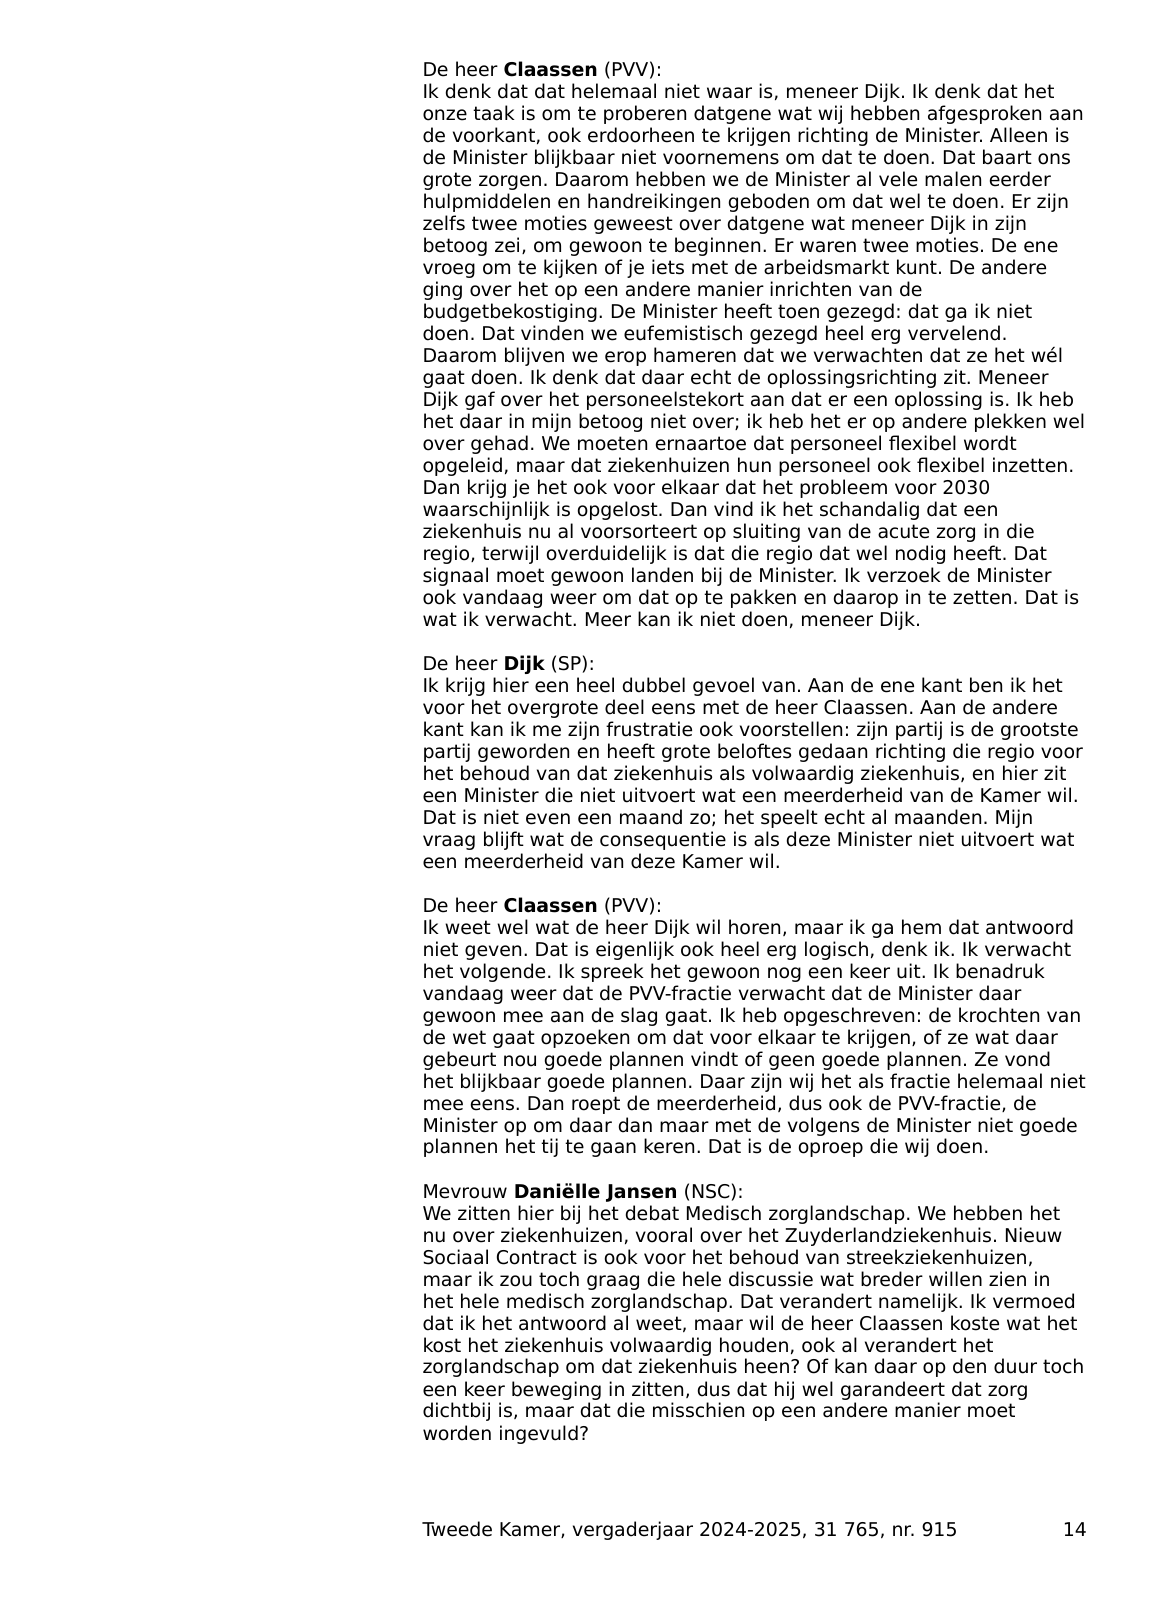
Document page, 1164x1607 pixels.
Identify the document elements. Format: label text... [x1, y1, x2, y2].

text Ik krijg hier een heel dubbel gevoel van. Aan de ene kant ben ik het voor het overgrote deel eens met de heer Claassen. Aan de andere kant kan ik me zijn frustratie ook voorstellen: zijn partij is de grootste partij geworden en heeft grote beloftes gedaan richting die regio voor het behoud van dat ziekenhuis als volwaardig ziekenhuis, en hier zit een Minister die niet uitvoert wat een meerderheid van de Kamer wil. Dat is niet even een maand zo; het speelt echt al maanden. Mijn vraag blijft wat de consequentie is als deze Minister niet uitvoert wat een meerderheid van deze Kamer wil. [422, 675, 1087, 872]
text Ik denk dat dat helemaal niet waar is, meneer Dijk. Ik denk dat het onze taak is om te proberen datgene wat wij hebben afgesproken aan de voorkant, ook erdoorheen te krijgen richting de Minister. Alleen is de Minister blijkbaar niet voornemens om dat te doen. Dat baart ons grote zorgen. Daarom hebben we de Minister al vele malen eerder hulpmiddelen en handreikingen geboden om dat wel te doen. Er zijn zelfs twee moties geweest over datgene wat meneer Dijk in zijn betoog zei, om gewoon te beginnen. Er waren twee moties. De ene vroeg om te kijken of je iets met de arbeidsmarkt kunt. De andere ging over het op een andere manier inrichten van de budgetbekostiging. De Minister heeft toen gezegd: dat ga ik niet doen. Dat vinden we eufemistisch gezegd heel erg vervelend. Daarom blijven we erop hameren dat we verwachten dat ze het wél gaat doen. Ik denk dat daar echt de oplossingsrichting zit. Meneer Dijk gaf over het personeelstekort aan dat er een oplossing is. Ik heb het daar in mijn betoog niet over; ik heb het er op andere plekken wel over gehad. We moeten ernaartoe dat personeel flexibel wordt opgeleid, maar dat ziekenhuizen hun personeel ook flexibel inzetten. Dan krijg je het ook voor elkaar dat het probleem voor 2030 waarschijnlijk is opgelost. Dan vind ik het schandalig dat een ziekenhuis nu al voorsorteert op sluiting van de acute zorg in die regio, terwijl overduidelijk is dat die regio dat wel nodig heeft. Dat signaal moet gewoon landen bij de Minister. Ik verzoek de Minister ook vandaag weer om dat op te pakken en daarop in te zetten. Dat is wat ik verwacht. Meer kan ik niet doen, meneer Dijk. [422, 81, 1087, 631]
text De heer Claassen (PVV): [422, 895, 1087, 917]
text De heer Dijk (SP): [422, 653, 1087, 675]
text De heer Claassen (PVV): [422, 59, 1087, 81]
text Ik weet wel wat de heer Dijk wil horen, maar ik ga hem dat antwoord niet geven. Dat is eigenlijk ook heel erg logisch, denk ik. Ik verwacht het volgende. Ik spreek het gewoon nog een keer uit. Ik benadruk vandaag weer dat de PVV-fractie verwacht dat de Minister daar gewoon mee aan de slag gaat. Ik heb opgeschreven: de krochten van de wet gaat opzoeken om dat voor elkaar te krijgen, of ze wat daar gebeurt nou goede plannen vindt of geen goede plannen. Ze vond het blijkbaar goede plannen. Daar zijn wij het als fractie helemaal niet mee eens. Dan roept de meerderheid, dus ook de PVV-fractie, de Minister op om daar dan maar met de volgens de Minister niet goede plannen het tij te gaan keren. Dat is de oproep die wij doen. [422, 917, 1087, 1158]
text Mevrouw Daniëlle Jansen (NSC): [422, 1181, 1087, 1203]
text We zitten hier bij het debat Medisch zorglandschap. We hebben het nu over ziekenhuizen, vooral over het Zuyderlandziekenhuis. Nieuw Sociaal Contract is ook voor het behoud van streekziekenhuizen, maar ik zou toch graag die hele discussie wat breder willen zien in het hele medisch zorglandschap. Dat verandert namelijk. Ik vermoed dat ik het antwoord al weet, maar wil de heer Claassen koste wat het kost het ziekenhuis volwaardig houden, ook al verandert het zorglandschap om dat ziekenhuis heen? Of kan daar op den duur toch een keer beweging in zitten, dus dat hij wel garandeert dat zorg dichtbij is, maar dat die misschien op een andere manier moet worden ingevuld? [422, 1203, 1087, 1444]
